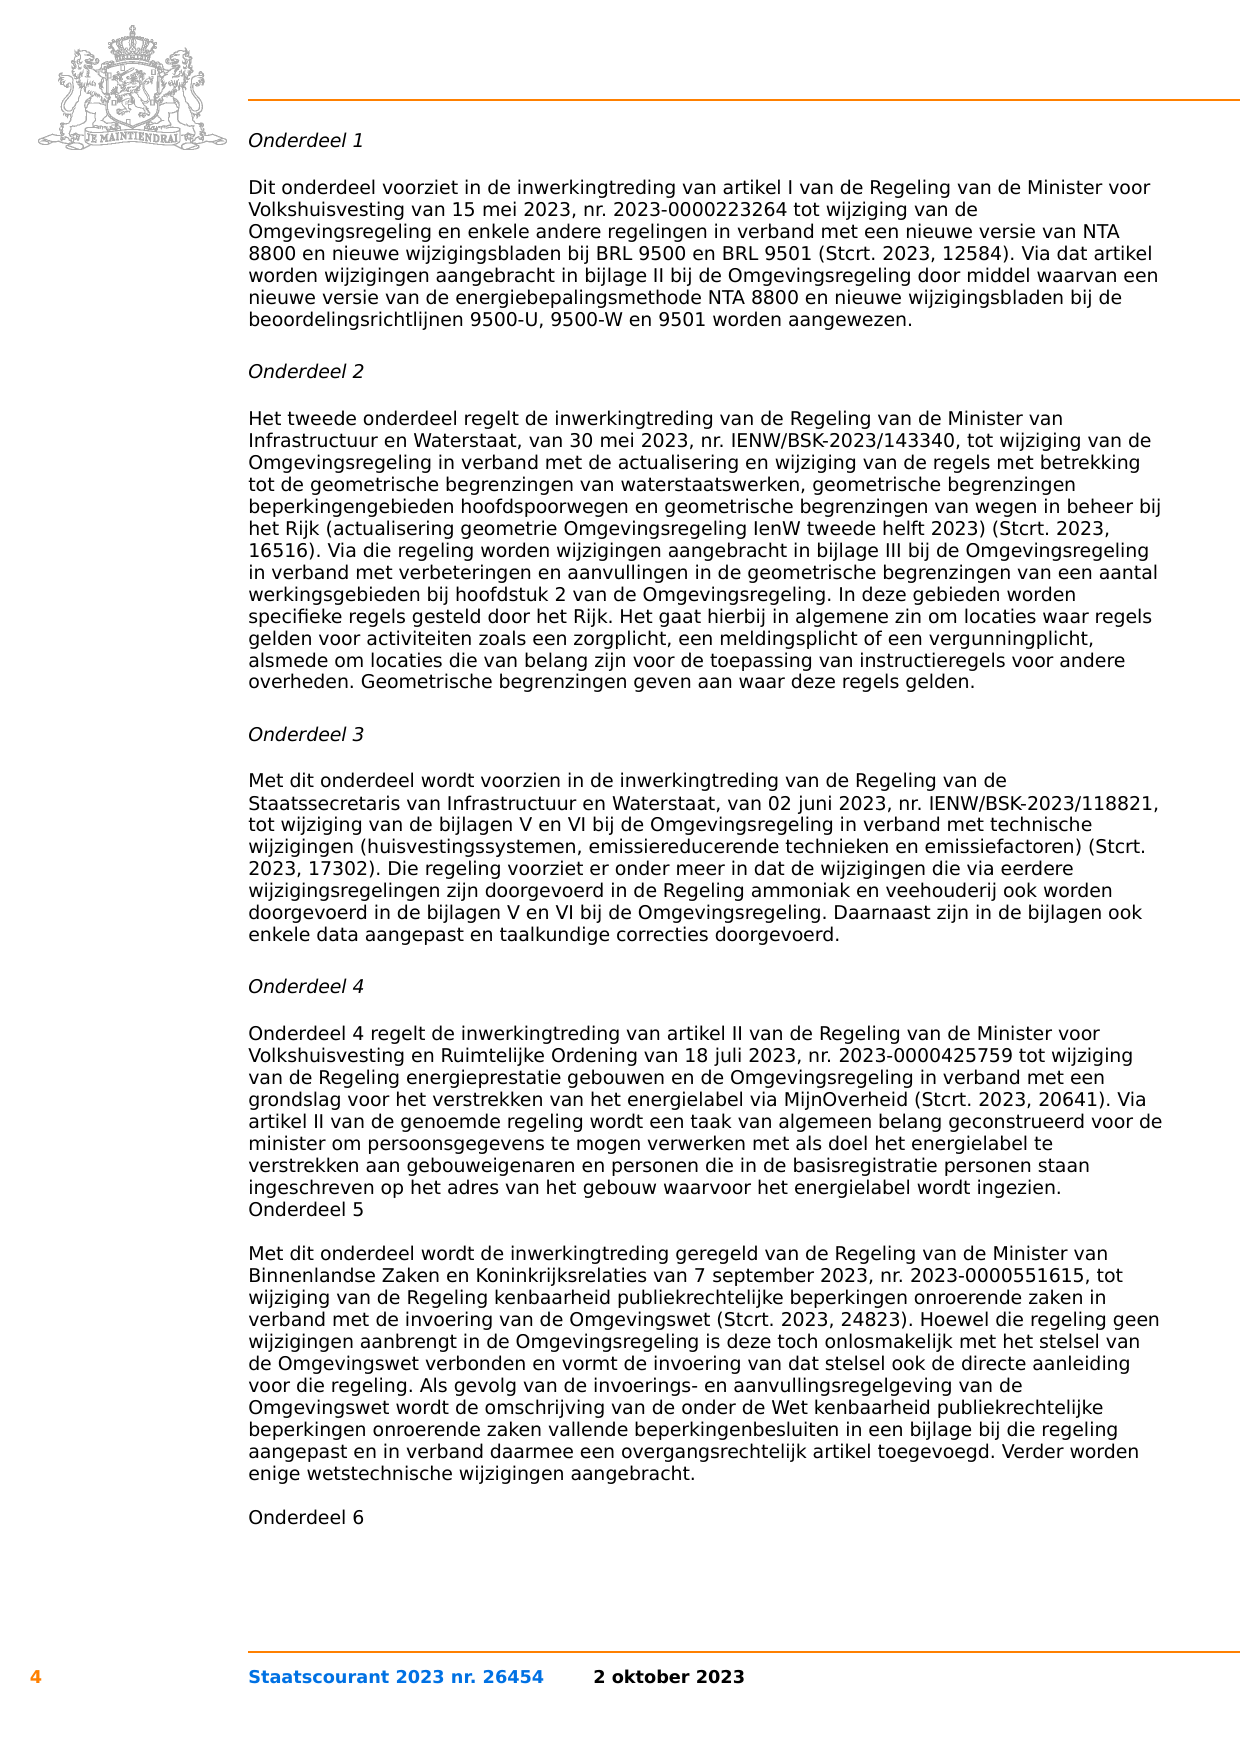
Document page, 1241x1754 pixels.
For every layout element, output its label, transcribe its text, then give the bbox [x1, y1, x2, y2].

text Onderdeel 6 [248, 1507, 1163, 1528]
text Het tweede onderdeel regelt de inwerkingtreding van de Regeling van de Minister van Infrastructuur en Waterstaat, van 30 mei 2023, nr. IENW/BSK-2023/143340, tot wijziging van de Omgevingsregeling in verband met de actualisering en wijziging van de regels met betrekking tot de geometrische begrenzingen van waterstaatswerken, geometrische begrenzingen beperkingengebieden hoofdspoorwegen en geometrische begrenzingen van wegen in beheer bij het Rijk (actualisering geometrie Omgevingsregeling IenW tweede helft 2023) (Stcrt. 2023, 16516). Via die regeling worden wijzigingen aangebracht in bijlage III bij de Omgevingsregeling in verband met verbeteringen en aanvullingen in de geometrische begrenzingen van een aantal werkingsgebieden bij hoofdstuk 2 van de Omgevingsregeling. In deze gebieden worden specifieke regels gesteld door het Rijk. Het gaat hierbij in algemene zin om locaties waar regels gelden voor activiteiten zoals een zorgplicht, een meldingsplicht of een vergunningplicht, alsmede om locaties die van belang zijn voor de toepassing van instructieregels voor andere overheden. Geometrische begrenzingen geven aan waar deze regels gelden. [248, 408, 1163, 693]
subtitle Onderdeel 3 [248, 723, 1163, 745]
text Onderdeel 4 regelt de inwerkingtreding van artikel II van de Regeling van de Minister voor Volkshuisvesting en Ruimtelijke Ordening van 18 juli 2023, nr. 2023-0000425759 tot wijziging van de Regeling energieprestatie gebouwen en de Omgevingsregeling in verband met een grondslag voor het verstrekken van het energielabel via MijnOverheid (Stcrt. 2023, 20641). Via artikel II van de genoemde regeling wordt een taak van algemeen belang geconstrueerd voor de minister om persoonsgegevens te mogen verwerken met als doel het energielabel te verstrekken aan gebouweigenaren en personen die in de basisregistratie personen staan ingeschreven op het adres van het gebouw waarvoor het energielabel wordt ingezien. [248, 1023, 1163, 1199]
subtitle Onderdeel 4 [248, 976, 1163, 998]
text Met dit onderdeel wordt de inwerkingtreding geregeld van de Regeling van de Minister van Binnenlandse Zaken en Koninkrijksrelaties van 7 september 2023, nr. 2023-0000551615, tot wijziging van de Regeling kenbaarheid publiekrechtelijke beperkingen onroerende zaken in verband met de invoering van de Omgevingswet (Stcrt. 2023, 24823). Hoewel die regeling geen wijzigingen aanbrengt in de Omgevingsregeling is deze toch onlosmakelijk met het stelsel van de Omgevingswet verbonden en vormt de invoering van dat stelsel ook de directe aanleiding voor die regeling. Als gevolg van de invoerings- en aanvullingsregelgeving van de Omgevingswet wordt de omschrijving van de onder de Wet kenbaarheid publiekrechtelijke beperkingen onroerende zaken vallende beperkingenbesluiten in een bijlage bij die regeling aangepast en in verband daarmee een overgangsrechtelijk artikel toegevoegd. Verder worden enige wetstechnische wijzigingen aangebracht. [248, 1243, 1163, 1485]
subtitle Onderdeel 2 [248, 361, 1163, 383]
subtitle Onderdeel 1 [248, 130, 1163, 152]
text Met dit onderdeel wordt voorzien in de inwerkingtreding van de Regeling van de Staatssecretaris van Infrastructuur en Waterstaat, van 02 juni 2023, nr. IENW/BSK-2023/118821, tot wijziging van de bijlagen V en VI bij de Omgevingsregeling in verband met technische wijzigingen (huisvestingssystemen, emissiereducerende technieken en emissiefactoren) (Stcrt. 2023, 17302). Die regeling voorziet er onder meer in dat de wijzigingen die via eerdere wijzigingsregelingen zijn doorgevoerd in de Regeling ammoniak en veehouderij ook worden doorgevoerd in de bijlagen V en VI bij de Omgevingsregeling. Daarnaast zijn in de bijlagen ook enkele data aangepast en taalkundige correcties doorgevoerd. [248, 770, 1163, 946]
picture [38, 25, 227, 150]
text Onderdeel 5 [248, 1199, 1163, 1221]
text Dit onderdeel voorziet in de inwerkingtreding van artikel I van de Regeling van de Minister voor Volkshuisvesting van 15 mei 2023, nr. 2023-0000223264 tot wijziging van de Omgevingsregeling en enkele andere regelingen in verband met een nieuwe versie van NTA 8800 en nieuwe wijzigingsbladen bij BRL 9500 en BRL 9501 (Stcrt. 2023, 12584). Via dat artikel worden wijzigingen aangebracht in bijlage II bij de Omgevingsregeling door middel waarvan een nieuwe versie van de energiebepalingsmethode NTA 8800 en nieuwe wijzigingsbladen bij de beoordelingsrichtlijnen 9500-U, 9500-W en 9501 worden aangewezen. [248, 177, 1163, 331]
